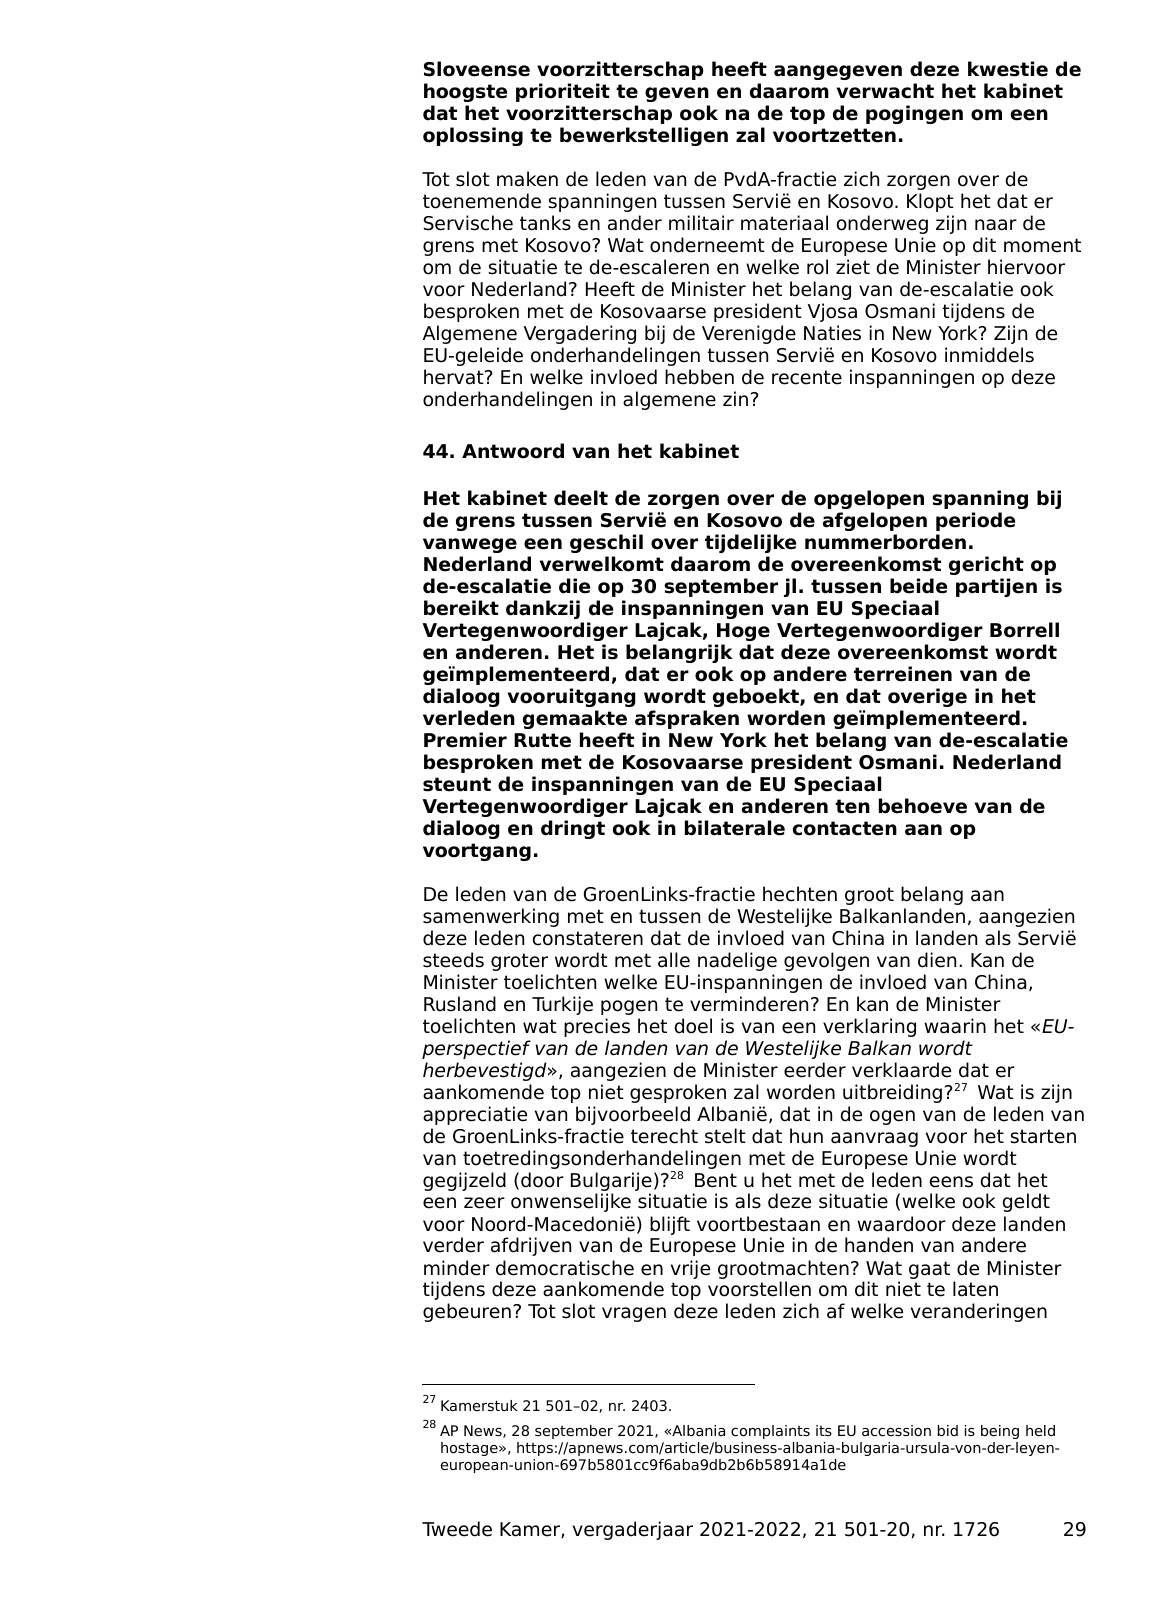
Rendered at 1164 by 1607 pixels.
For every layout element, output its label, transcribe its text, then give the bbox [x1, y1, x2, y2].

text Tot slot maken de leden van de PvdA-fractie zich zorgen over de toenemende spanningen tussen Servië en Kosovo. Klopt het dat er Servische tanks en ander militair materiaal onderweg zijn naar de grens met Kosovo? Wat onderneemt de Europese Unie op dit moment om de situatie te de-escaleren en welke rol ziet de Minister hiervoor voor Nederland? Heeft de Minister het belang van de-escalatie ook besproken met de Kosovaarse president Vjosa Osmani tijdens de Algemene Vergadering bij de Verenigde Naties in New York? Zijn de EU-geleide onderhandelingen tussen Servië en Kosovo inmiddels hervat? En welke invloed hebben de recente inspanningen op deze onderhandelingen in algemene zin? [422, 169, 1087, 411]
text De leden van de GroenLinks-fractie hechten groot belang aan samenwerking met en tussen de Westelijke Balkanlanden, aangezien deze leden constateren dat de invloed van China in landen als Servië steeds groter wordt met alle nadelige gevolgen van dien. Kan de Minister toelichten welke EU-inspanningen de invloed van China, Rusland en Turkije pogen te verminderen? En kan de Minister toelichten wat precies het doel is van een verklaring waarin het «EU-perspectief van de landen van de Westelijke Balkan wordt herbevestigd», aangezien de Minister eerder verklaarde dat er aankomende top niet gesproken zal worden uitbreiding? Wat is zijn appreciatie van bijvoorbeeld Albanië, dat in de ogen van de leden van de GroenLinks-fractie terecht stelt dat hun aanvraag voor het starten van toetredingsonderhandelingen met de Europese Unie wordt gegijzeld (door Bulgarije)? Bent u het met de leden eens dat het een zeer onwenselijke situatie is als deze situatie (welke ook geldt voor Noord-Macedonië) blijft voortbestaan en waardoor deze landen verder afdrijven van de Europese Unie in de handen van andere minder democratische en vrije grootmachten? Wat gaat de Minister tijdens deze aankomende top voorstellen om dit niet te laten gebeuren? Tot slot vragen deze leden zich af welke veranderingen [422, 884, 1087, 1323]
text AP News, 28 september 2021, «Albania complaints its EU accession bid is being held hostage», https://apnews.com/article/business-albania-bulgaria-ursula-von-der-leyen-european-union-697b5801cc9f6aba9db2b6b58914a1de [422, 1418, 1087, 1474]
text Sloveense voorzitterschap heeft aangegeven deze kwestie de hoogste prioriteit te geven en daarom verwacht het kabinet dat het voorzitterschap ook na de top de pogingen om een oplossing te bewerkstelligen zal voortzetten. [422, 59, 1087, 147]
subtitle 44. Antwoord van het kabinet [422, 441, 1087, 463]
text Kamerstuk 21 501–02, nr. 2403. [422, 1393, 1087, 1416]
text Premier Rutte heeft in New York het belang van de-escalatie besproken met de Kosovaarse president Osmani. Nederland steunt de inspanningen van de EU Speciaal Vertegenwoordiger Lajcak en anderen ten behoeve van de dialoog en dringt ook in bilaterale contacten aan op voortgang. [422, 730, 1087, 862]
text Het kabinet deelt de zorgen over de opgelopen spanning bij de grens tussen Servië en Kosovo de afgelopen periode vanwege een geschil over tijdelijke nummerborden. Nederland verwelkomt daarom de overeenkomst gericht op de-escalatie die op 30 september jl. tussen beide partijen is bereikt dankzij de inspanningen van EU Speciaal Vertegenwoordiger Lajcak, Hoge Vertegenwoordiger Borrell en anderen. Het is belangrijk dat deze overeenkomst wordt geïmplementeerd, dat er ook op andere terreinen van de dialoog vooruitgang wordt geboekt, en dat overige in het verleden gemaakte afspraken worden geïmplementeerd. [422, 488, 1087, 730]
